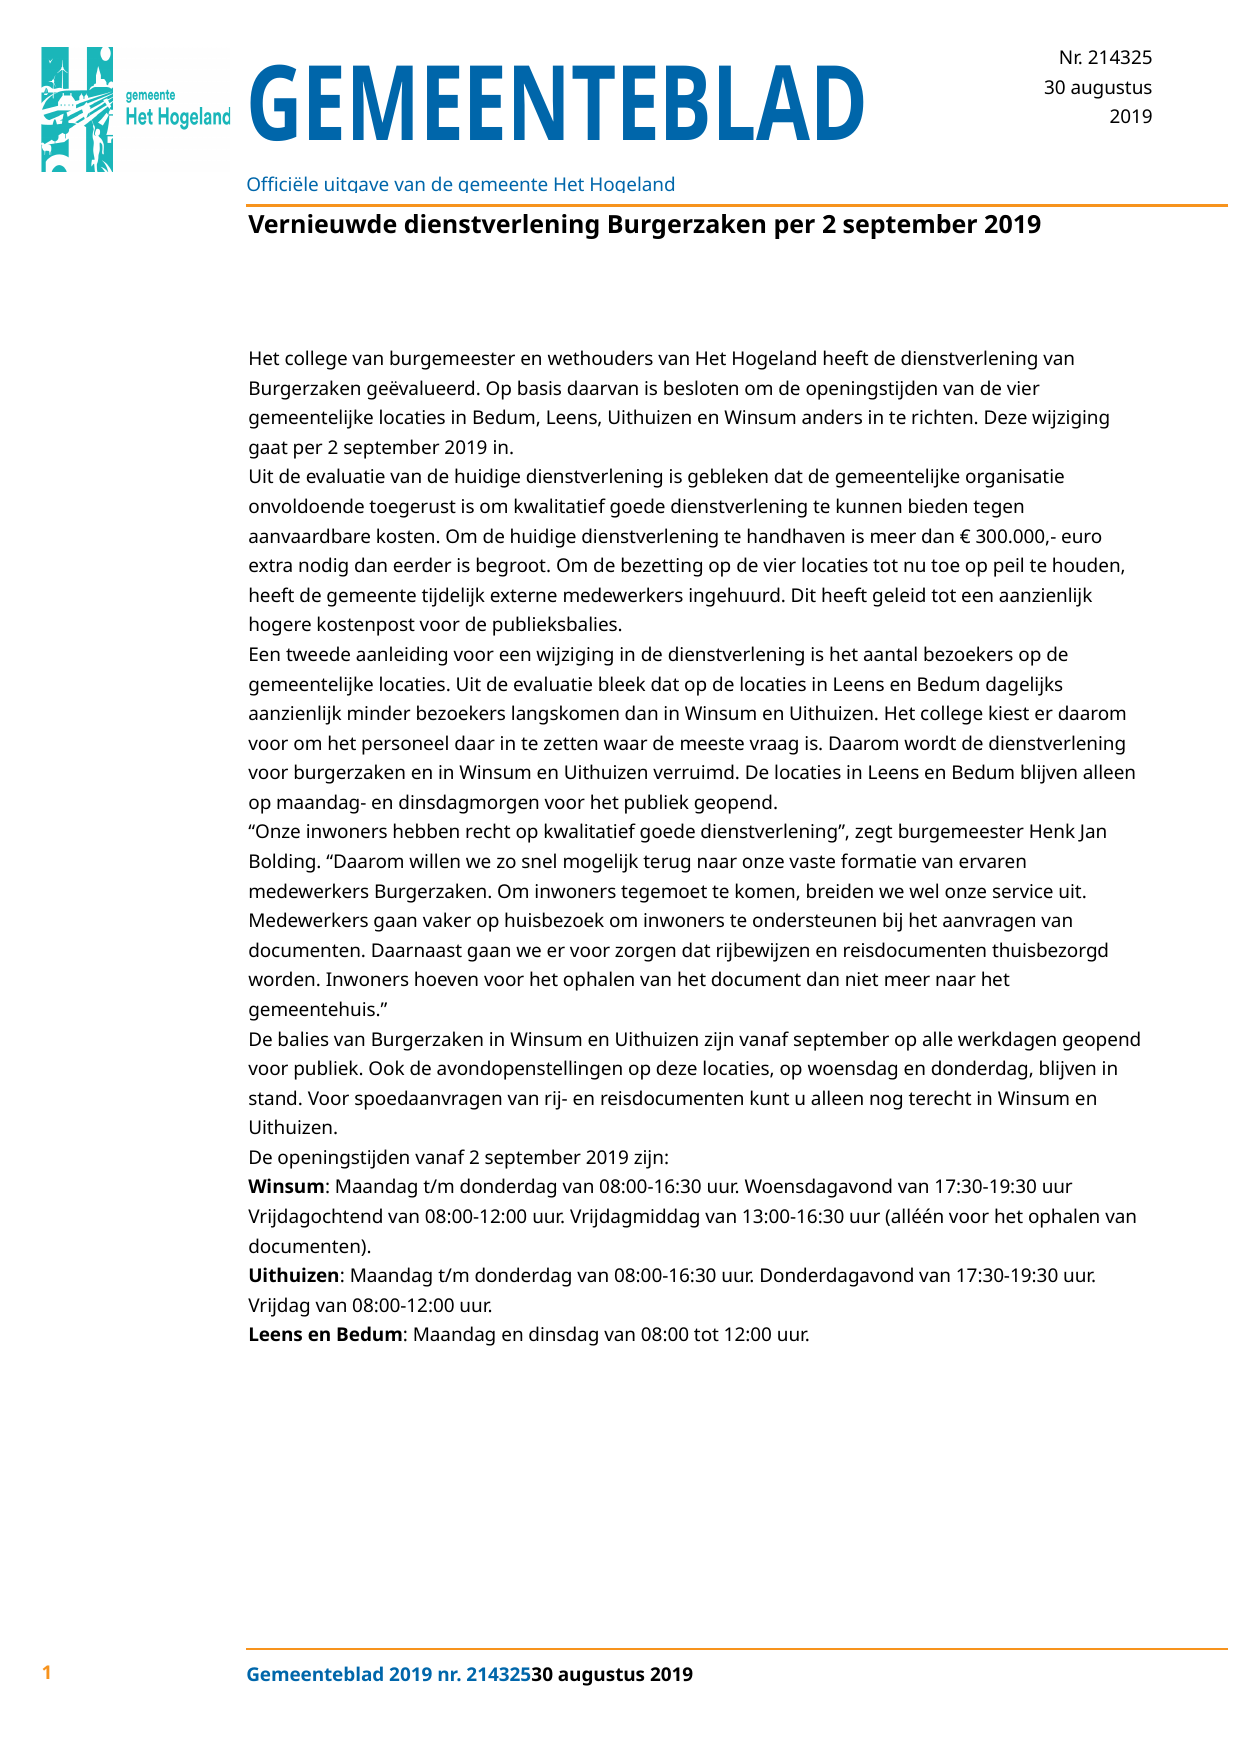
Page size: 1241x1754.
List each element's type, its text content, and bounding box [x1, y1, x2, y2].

text Winsum: Maandag t/m donderdag van 08:00-16:30 uur. Woensdagavond van 17:30-19:30 uur Vrijdagochtend van 08:00-12:00 uur. Vrijdagmiddag van 13:00-16:30 uur (alléén voor het ophalen van documenten). [248, 1174, 1152, 1258]
picture [41, 47, 231, 172]
text Uithuizen: Maandag t/m donderdag van 08:00-16:30 uur. Donderdagavond van 17:30-19:30 uur. Vrijdag van 08:00-12:00 uur. [248, 1262, 1152, 1318]
text Een tweede aanleiding voor een wijziging in de dienstverlening is het aantal bezoekers op de gemeentelijke locaties. Uit de evaluatie bleek dat op de locaties in Leens en Bedum dagelijks aanzienlijk minder bezoekers langskomen dan in Winsum en Uithuizen. Het college kiest er daarom voor om het personeel daar in te zetten waar de meeste vraag is. Daarom wordt de dienstverlening voor burgerzaken en in Winsum en Uithuizen verruimd. De locaties in Leens en Bedum blijven alleen op maandag- en dinsdagmorgen voor het publiek geopend. [248, 641, 1152, 815]
text De openingstijden vanaf 2 september 2019 zijn: [248, 1144, 1152, 1170]
text Leens en Bedum: Maandag en dinsdag van 08:00 tot 12:00 uur. [248, 1322, 1152, 1347]
text Vernieuwde dienstverlening Burgerzaken per 2 september 2019 [248, 207, 1152, 241]
text Het college van burgemeester en wethouders van Het Hogeland heeft de dienstverlening van Burgerzaken geëvalueerd. Op basis daarvan is besloten om de openingstijden van de vier gemeentelijke locaties in Bedum, Leens, Uithuizen en Winsum anders in te richten. Deze wijziging gaat per 2 september 2019 in. [248, 345, 1152, 460]
text “Onze inwoners hebben recht op kwalitatief goede dienstverlening”, zegt burgemeester Henk Jan Bolding. “Daarom willen we zo snel mogelijk terug naar onze vaste formatie van ervaren medewerkers Burgerzaken. Om inwoners tegemoet te komen, breiden we wel onze service uit. Medewerkers gaan vaker op huisbezoek om inwoners te ondersteunen bij het aanvragen van documenten. Daarnaast gaan we er voor zorgen dat rijbewijzen en reisdocumenten thuisbezorgd worden. Inwoners hoeven voor het ophalen van het document dan niet meer naar het gemeentehuis.” [248, 819, 1152, 1022]
text De balies van Burgerzaken in Winsum en Uithuizen zijn vanaf september op alle werkdagen geopend voor publiek. Ook de avondopenstellingen op deze locaties, op woensdag en donderdag, blijven in stand. Voor spoedaanvragen van rij- en reisdocumenten kunt u alleen nog terecht in Winsum en Uithuizen. [248, 1026, 1152, 1140]
text Uit de evaluatie van de huidige dienstverlening is gebleken dat de gemeentelijke organisatie onvoldoende toegerust is om kwalitatief goede dienstverlening te kunnen bieden tegen aanvaardbare kosten. Om de huidige dienstverlening te handhaven is meer dan € 300.000,- euro extra nodig dan eerder is begroot. Om de bezetting op de vier locaties tot nu toe op peil te houden, heeft de gemeente tijdelijk externe medewerkers ingehuurd. Dit heeft geleid tot een aanzienlijk hogere kostenpost voor de publieksbalies. [248, 464, 1152, 637]
